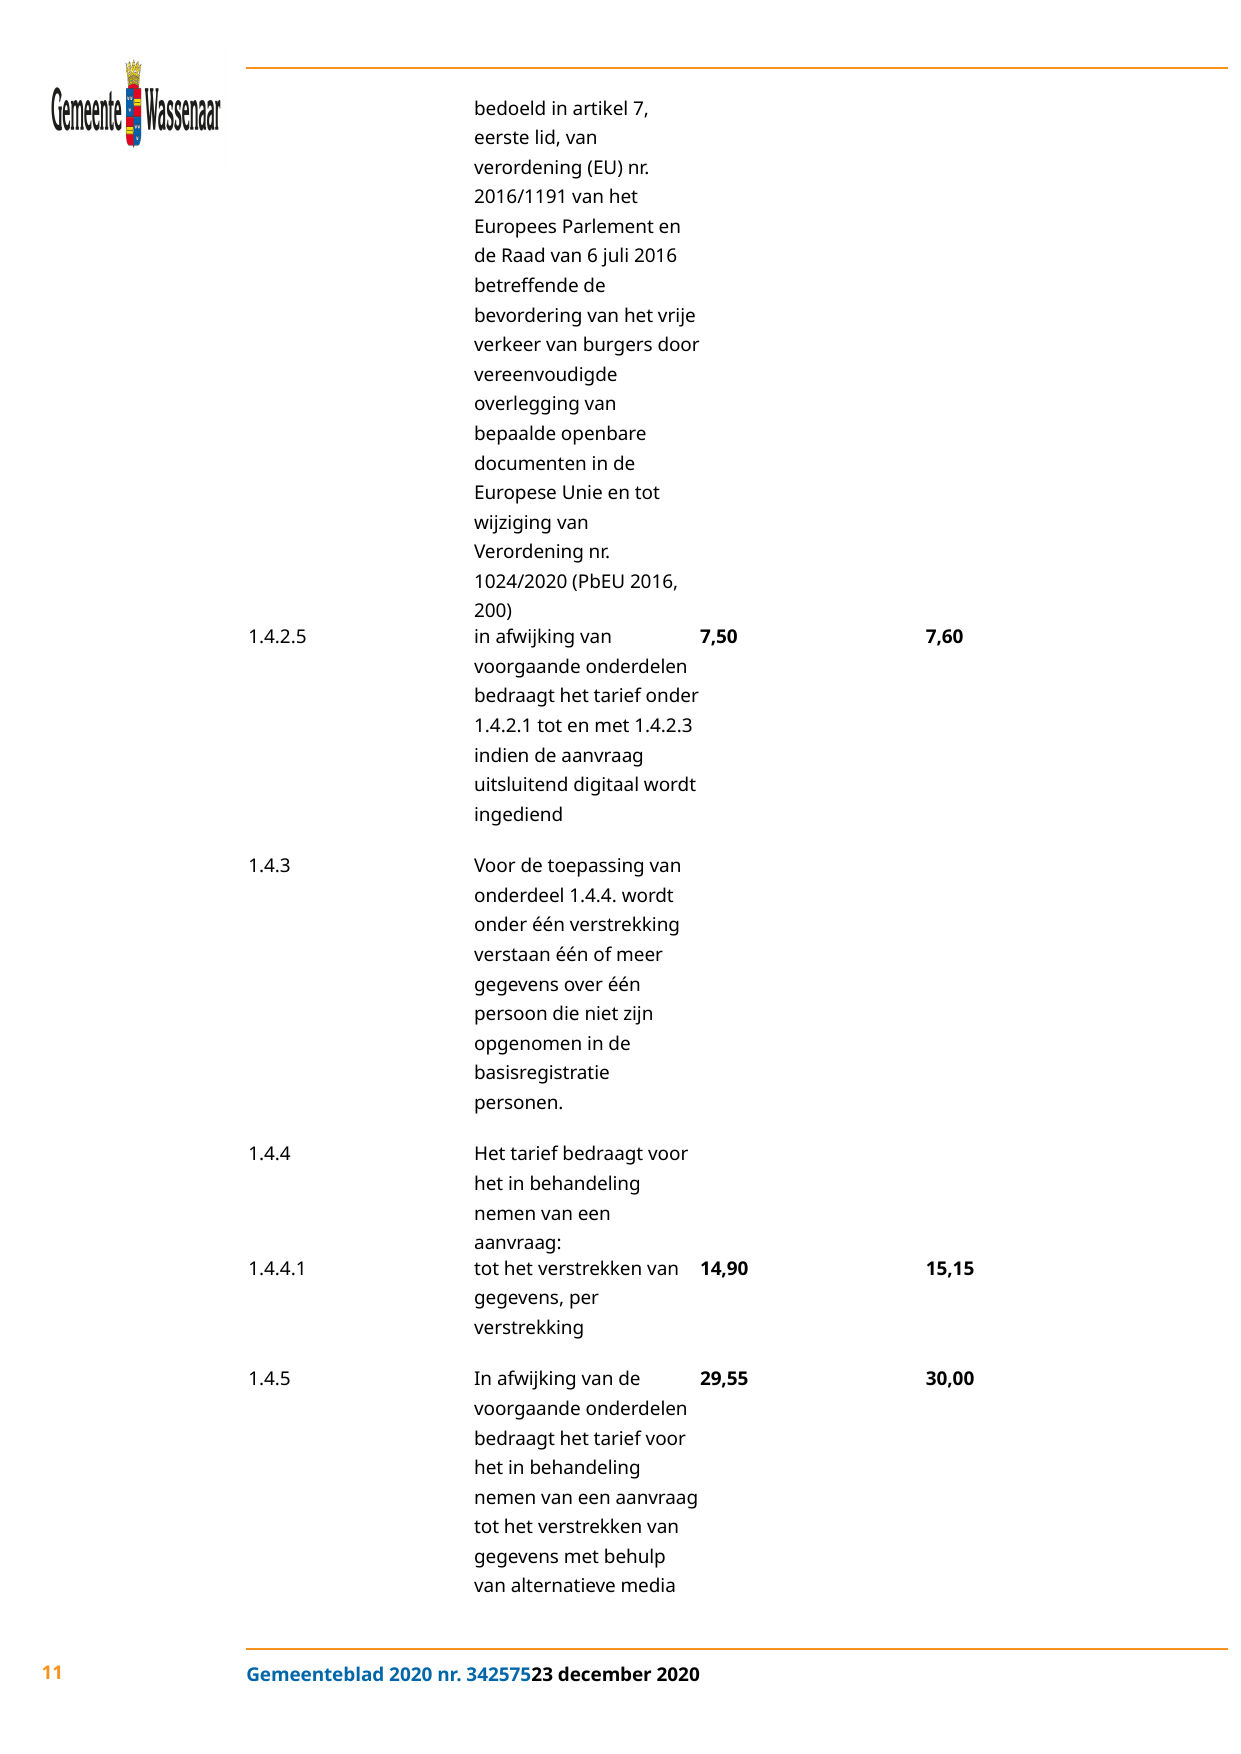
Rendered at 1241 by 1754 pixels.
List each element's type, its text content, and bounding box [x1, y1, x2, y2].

table_cell tot het verstrekken van gegevens, per verstrekking [474, 1255, 700, 1340]
table_cell 30,00 [926, 1366, 1152, 1598]
table_cell [248, 95, 474, 623]
table_cell 7,50 [700, 624, 926, 827]
table_cell [700, 853, 926, 1115]
table_cell bedoeld in artikel 7, eerste lid, van verordening (EU) nr. 2016/1191 van het Europees Parlement en de Raad van 6 juli 2016 betreffende de bevordering van het vrije verkeer van burgers door vereenvoudigde overlegging van bepaalde openbare documenten in de Europese Unie en tot wijziging van Verordening nr. 1024/2020 (PbEU 2016, 200) [474, 95, 700, 623]
table_cell 1.4.4 [248, 1141, 474, 1255]
table_cell 1.4.2.5 [248, 624, 474, 827]
table_cell 7,60 [926, 624, 1152, 827]
table_cell 14,90 [700, 1255, 926, 1340]
table_cell in afwijking van voorgaande onderdelen bedraagt het tarief onder 1.4.2.1 tot en met 1.4.2.3 indien de aanvraag uitsluitend digitaal wordt ingediend [474, 624, 700, 827]
table_cell [926, 827, 1152, 852]
table_cell [474, 1340, 700, 1366]
table_cell Voor de toepassing van onderdeel 1.4.4. wordt onder één verstrekking verstaan één of meer gegevens over één persoon die niet zijn opgenomen in de basisregistratie personen. [474, 853, 700, 1115]
table_cell [700, 95, 926, 623]
picture [41, 47, 231, 172]
table_cell [474, 1115, 700, 1141]
table_cell 15,15 [926, 1255, 1152, 1340]
table_cell 1.4.4.1 [248, 1255, 474, 1340]
table_cell Het tarief bedraagt voor het in behandeling nemen van een aanvraag: [474, 1141, 700, 1255]
table_cell [926, 1115, 1152, 1141]
table_cell [926, 1141, 1152, 1255]
table_cell [248, 827, 474, 852]
table_cell [700, 827, 926, 852]
table_cell [926, 1340, 1152, 1366]
table_cell [700, 1340, 926, 1366]
table_cell [926, 95, 1152, 623]
table_cell [248, 1340, 474, 1366]
table_cell 1.4.5 [248, 1366, 474, 1598]
table_cell 1.4.3 [248, 853, 474, 1115]
table_cell [474, 827, 700, 852]
table_cell 29,55 [700, 1366, 926, 1598]
table_cell [248, 1115, 474, 1141]
table_cell In afwijking van de voorgaande onderdelen bedraagt het tarief voor het in behandeling nemen van een aanvraag tot het verstrekken van gegevens met behulp van alternatieve media [474, 1366, 700, 1598]
table_cell [926, 853, 1152, 1115]
table_cell [700, 1115, 926, 1141]
table_cell [700, 1141, 926, 1255]
